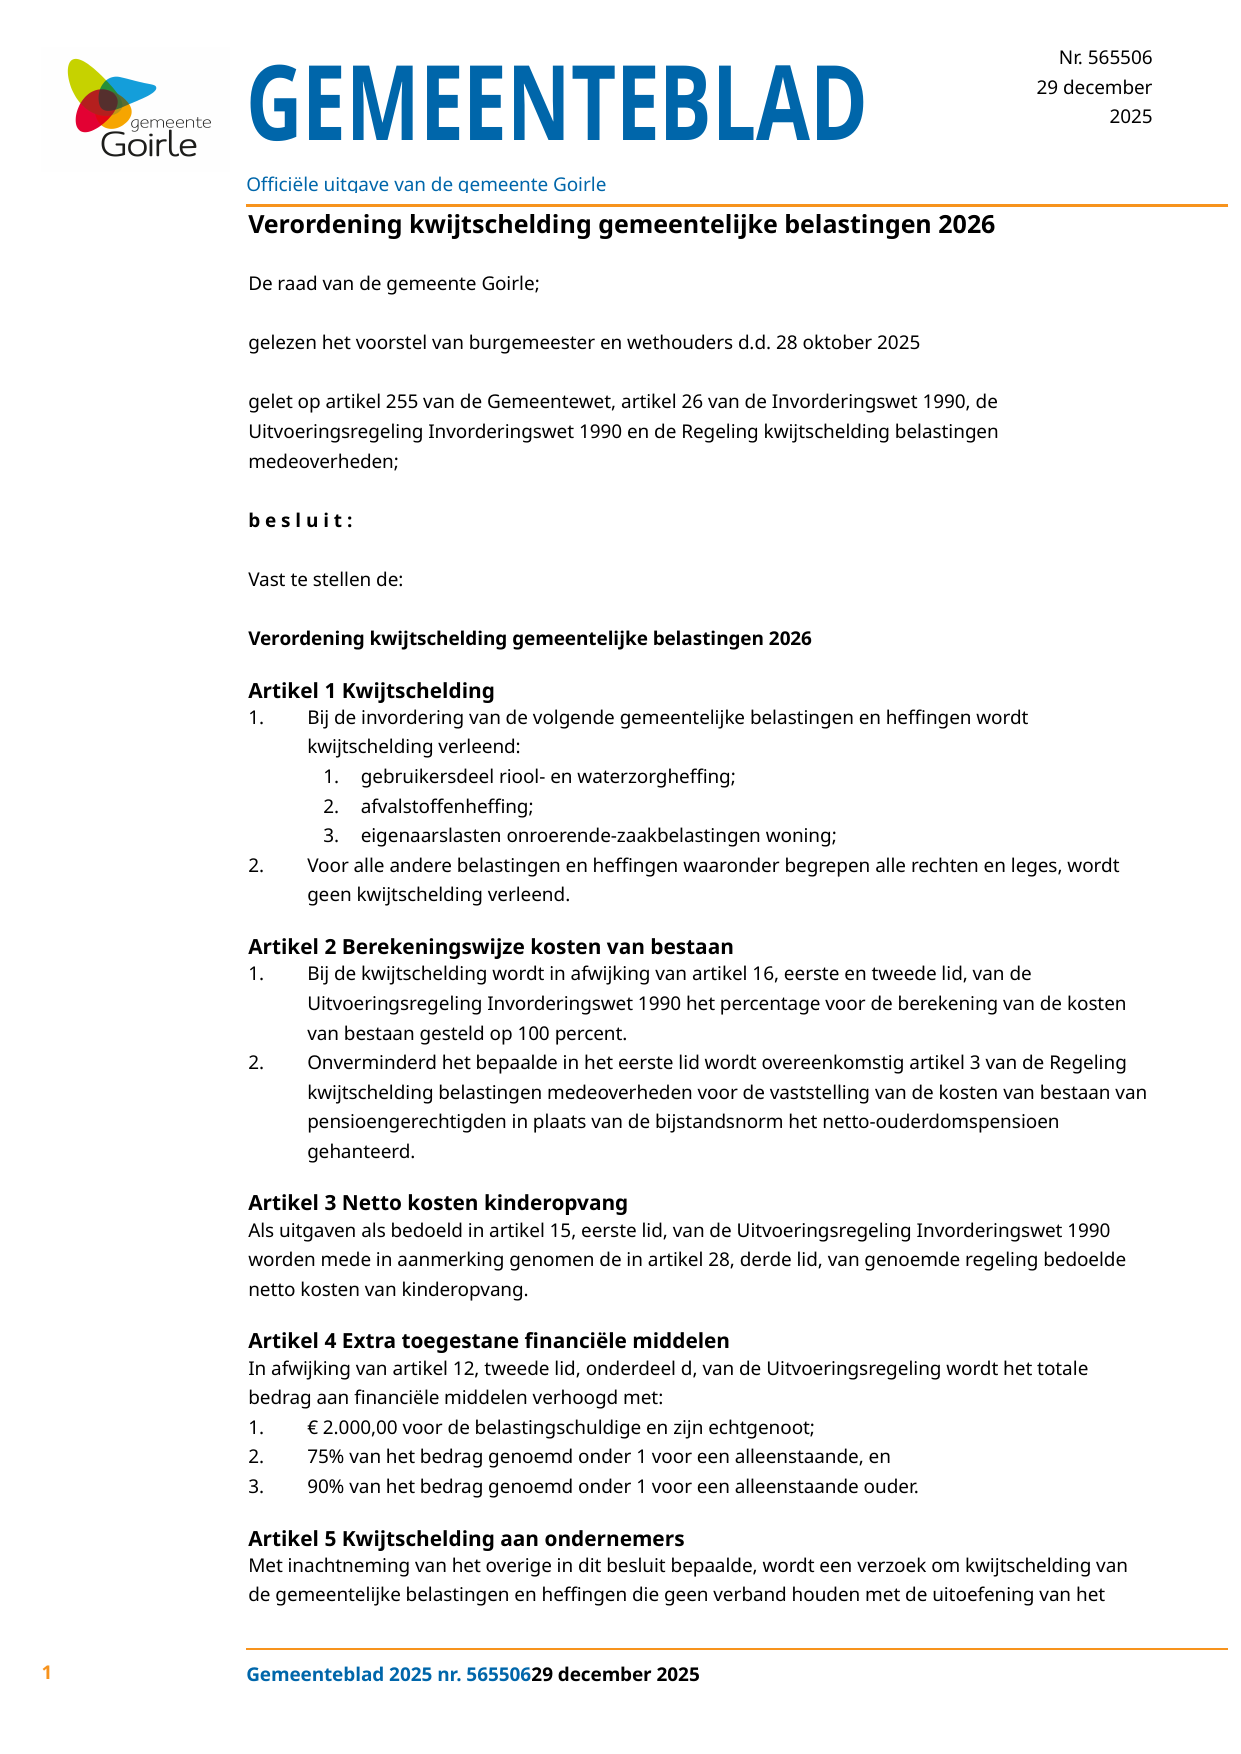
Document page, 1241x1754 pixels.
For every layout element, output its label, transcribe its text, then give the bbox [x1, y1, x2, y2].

text b e s l u i t : [248, 507, 1152, 533]
list Voor alle andere belastingen en heffingen waaronder begrepen alle rechten en leges, wordt geen kwijtschelding verleend. [248, 852, 1152, 907]
text Met inachtneming van het overige in dit besluit bepaalde, wordt een verzoek om kwijtschelding van de gemeentelijke belastingen en heffingen die geen verband houden met de uitoefening van het [248, 1552, 1152, 1607]
list Bij de kwijtschelding wordt in afwijking van artikel 16, eerste en tweede lid, van de Uitvoeringsregeling Invorderingswet 1990 het percentage voor de berekening van de kosten van bestaan gesteld op 100 percent. [248, 961, 1152, 1045]
text Verordening kwijtschelding gemeentelijke belastingen 2026 [248, 625, 1152, 651]
picture [41, 47, 231, 172]
text Vast te stellen de: [248, 566, 1152, 592]
list afvalstoffenheffing; [323, 793, 1152, 819]
text De raad van de gemeente Goirle; [248, 270, 1152, 296]
text Artikel 1 Kwijtschelding [248, 676, 1152, 704]
list € 2.000,00 voor de belastingschuldige en zijn echtgenoot; [248, 1414, 1152, 1440]
text In afwijking van artikel 12, tweede lid, onderdeel d, van de Uitvoeringsregeling wordt het totale bedrag aan financiële middelen verhoogd met: [248, 1355, 1152, 1410]
list Onverminderd het bepaalde in het eerste lid wordt overeenkomstig artikel 3 van de Regeling kwijtschelding belastingen medeoverheden voor de vaststelling van de kosten van bestaan van pensioengerechtigden in plaats van de bijstandsnorm het netto-ouderdomspensioen gehanteerd. [248, 1049, 1152, 1164]
text Verordening kwijtschelding gemeentelijke belastingen 2026 [248, 207, 1152, 241]
list 75% van het bedrag genoemd onder 1 voor een alleenstaande, en [248, 1444, 1152, 1469]
list gebruikersdeel riool- en waterzorgheffing; [323, 763, 1152, 789]
text Als uitgaven als bedoeld in artikel 15, eerste lid, van de Uitvoeringsregeling Invorderingswet 1990 worden mede in aanmerking genomen de in artikel 28, derde lid, van genoemde regeling bedoelde netto kosten van kinderopvang. [248, 1217, 1152, 1302]
list eigenaarslasten onroerende-zaakbelastingen woning; [323, 822, 1152, 848]
text Artikel 2 Berekeningswijze kosten van bestaan [248, 932, 1152, 961]
text gelezen het voorstel van burgemeester en wethouders d.d. 28 oktober 2025 [248, 329, 1152, 355]
text gelet op artikel 255 van de Gemeentewet, artikel 26 van de Invorderingswet 1990, de Uitvoeringsregeling Invorderingswet 1990 en de Regeling kwijtschelding belastingen medeoverheden; [248, 389, 1152, 473]
list Bij de invordering van de volgende gemeentelijke belastingen en heffingen wordt kwijtschelding verleend: [248, 704, 1152, 759]
list 90% van het bedrag genoemd onder 1 voor een alleenstaande ouder. [248, 1473, 1152, 1499]
text Artikel 3 Netto kosten kinderopvang [248, 1188, 1152, 1217]
text Artikel 4 Extra toegestane financiële middelen [248, 1326, 1152, 1355]
text Artikel 5 Kwijtschelding aan ondernemers [248, 1524, 1152, 1552]
